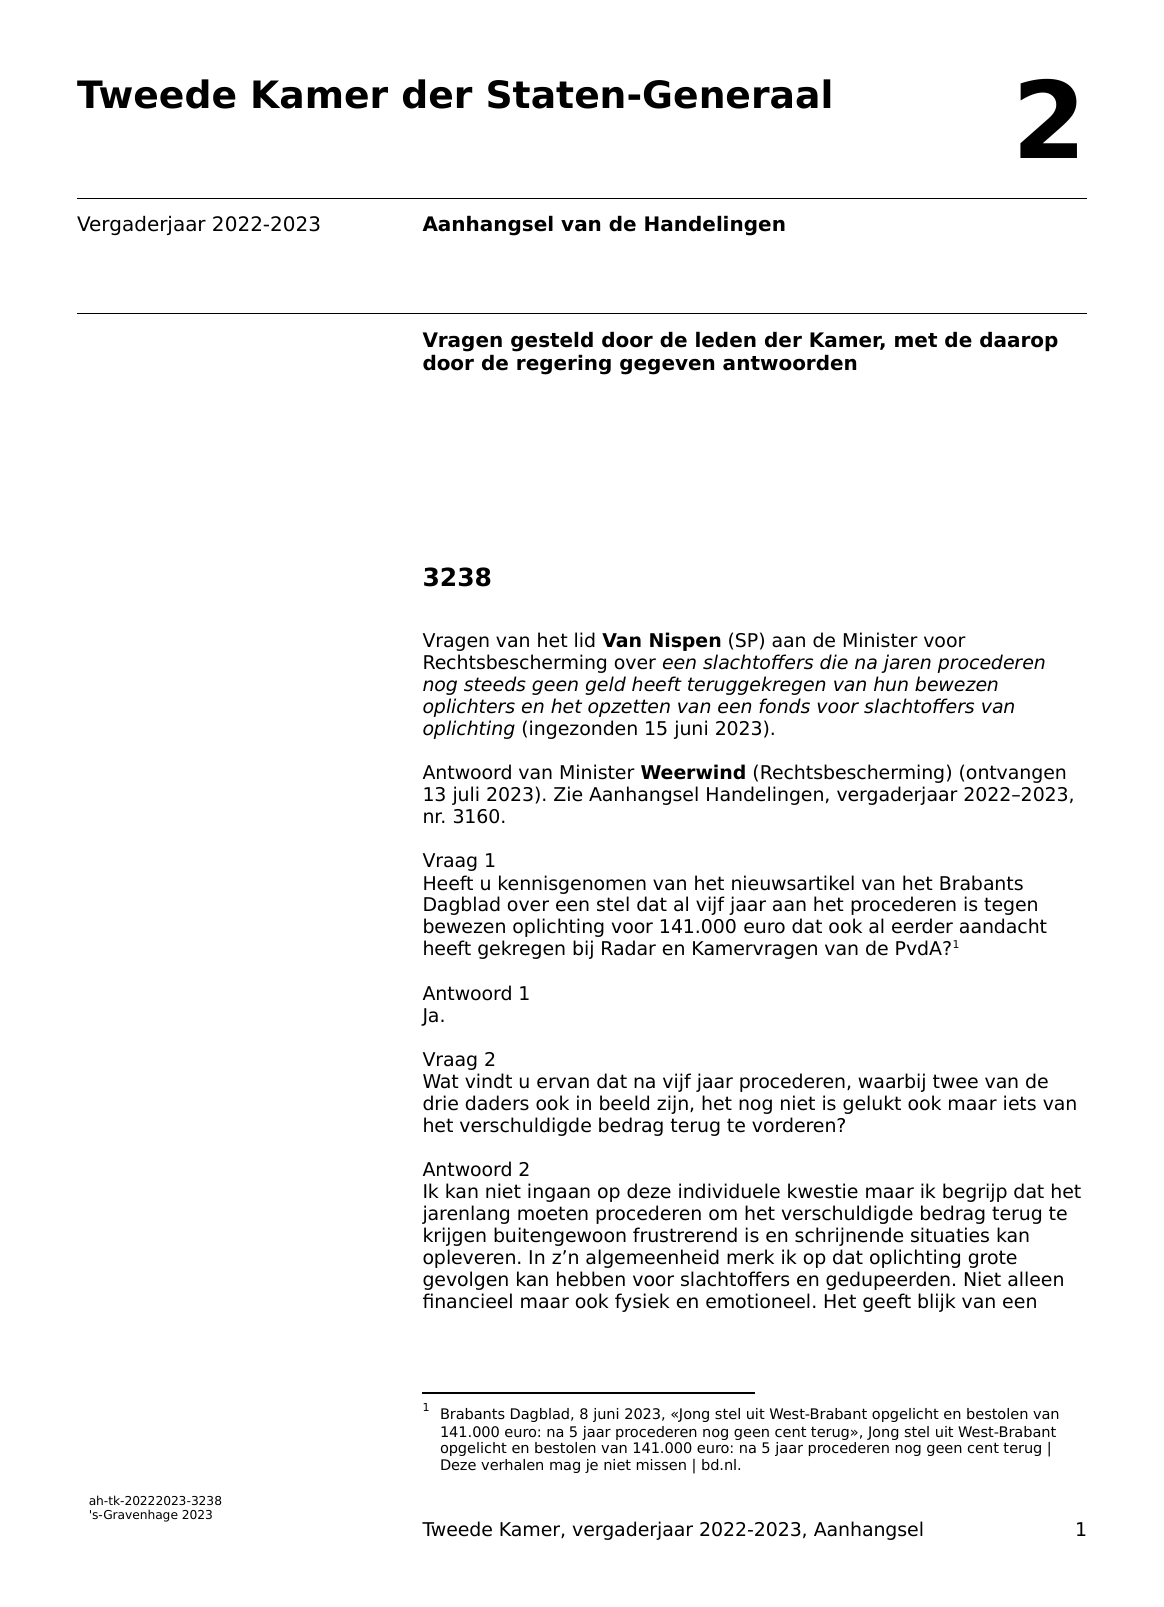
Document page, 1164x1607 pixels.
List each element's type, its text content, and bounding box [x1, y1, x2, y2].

text Antwoord 2 [422, 1159, 1087, 1181]
text Ik kan niet ingaan op deze individuele kwestie maar ik begrijp dat het jarenlang moeten procederen om het verschuldigde bedrag terug te krijgen buitengewoon frustrerend is en schrijnende situaties kan opleveren. In z’n algemeenheid merk ik op dat oplichting grote gevolgen kan hebben voor slachtoffers en gedupeerden. Niet alleen financieel maar ook fysiek en emotioneel. Het geeft blijk van een [422, 1181, 1087, 1313]
table_cell [77, 314, 422, 375]
text Ja. [422, 1004, 1087, 1026]
table_header 2 [886, 59, 1087, 198]
text Vraag 1 [422, 850, 1087, 872]
text Vragen van het lid Van Nispen (SP) aan de Minister voor Rechtsbescherming over een slachtoffers die na jaren procederen nog steeds geen geld heeft teruggekregen van hun bewezen oplichters en het opzetten van een fonds voor slachtoffers van oplichting (ingezonden 15 juni 2023). [422, 630, 1087, 740]
table_cell Vergaderjaar 2022-2023 [77, 199, 422, 313]
table_cell Vragen gesteld door de leden der Kamer, met de daarop door de regering gegeven antwoorden [422, 314, 1087, 375]
text 3238 [422, 563, 1087, 592]
text Antwoord 1 [422, 982, 1087, 1004]
text Wat vindt u ervan dat na vijf jaar procederen, waarbij twee van de drie daders ook in beeld zijn, het nog niet is gelukt ook maar iets van het verschuldigde bedrag terug te vorderen? [422, 1071, 1087, 1137]
table_header Tweede Kamer der Staten-Generaal [77, 59, 886, 198]
table_cell Aanhangsel van de Handelingen [422, 199, 1087, 313]
text ah-tk-20222023-3238 [88, 1494, 323, 1508]
text 's-Gravenhage 2023 [88, 1508, 323, 1522]
text Brabants Dagblad, 8 juni 2023, «Jong stel uit West-Brabant opgelicht en bestolen van 141.000 euro: na 5 jaar procederen nog geen cent terug», Jong stel uit West-Brabant opgelicht en bestolen van 141.000 euro: na 5 jaar procederen nog geen cent terug | Deze verhalen mag je niet missen | bd.nl. [422, 1402, 1087, 1474]
text Antwoord van Minister Weerwind (Rechtsbescherming) (ontvangen 13 juli 2023). Zie Aanhangsel Handelingen, vergaderjaar 2022–2023, nr. 3160. [422, 762, 1087, 828]
text Heeft u kennisgenomen van het nieuwsartikel van het Brabants Dagblad over een stel dat al vijf jaar aan het procederen is tegen bewezen oplichting voor 141.000 euro dat ook al eerder aandacht heeft gekregen bij Radar en Kamervragen van de PvdA? [422, 872, 1087, 960]
text Vraag 2 [422, 1049, 1087, 1071]
